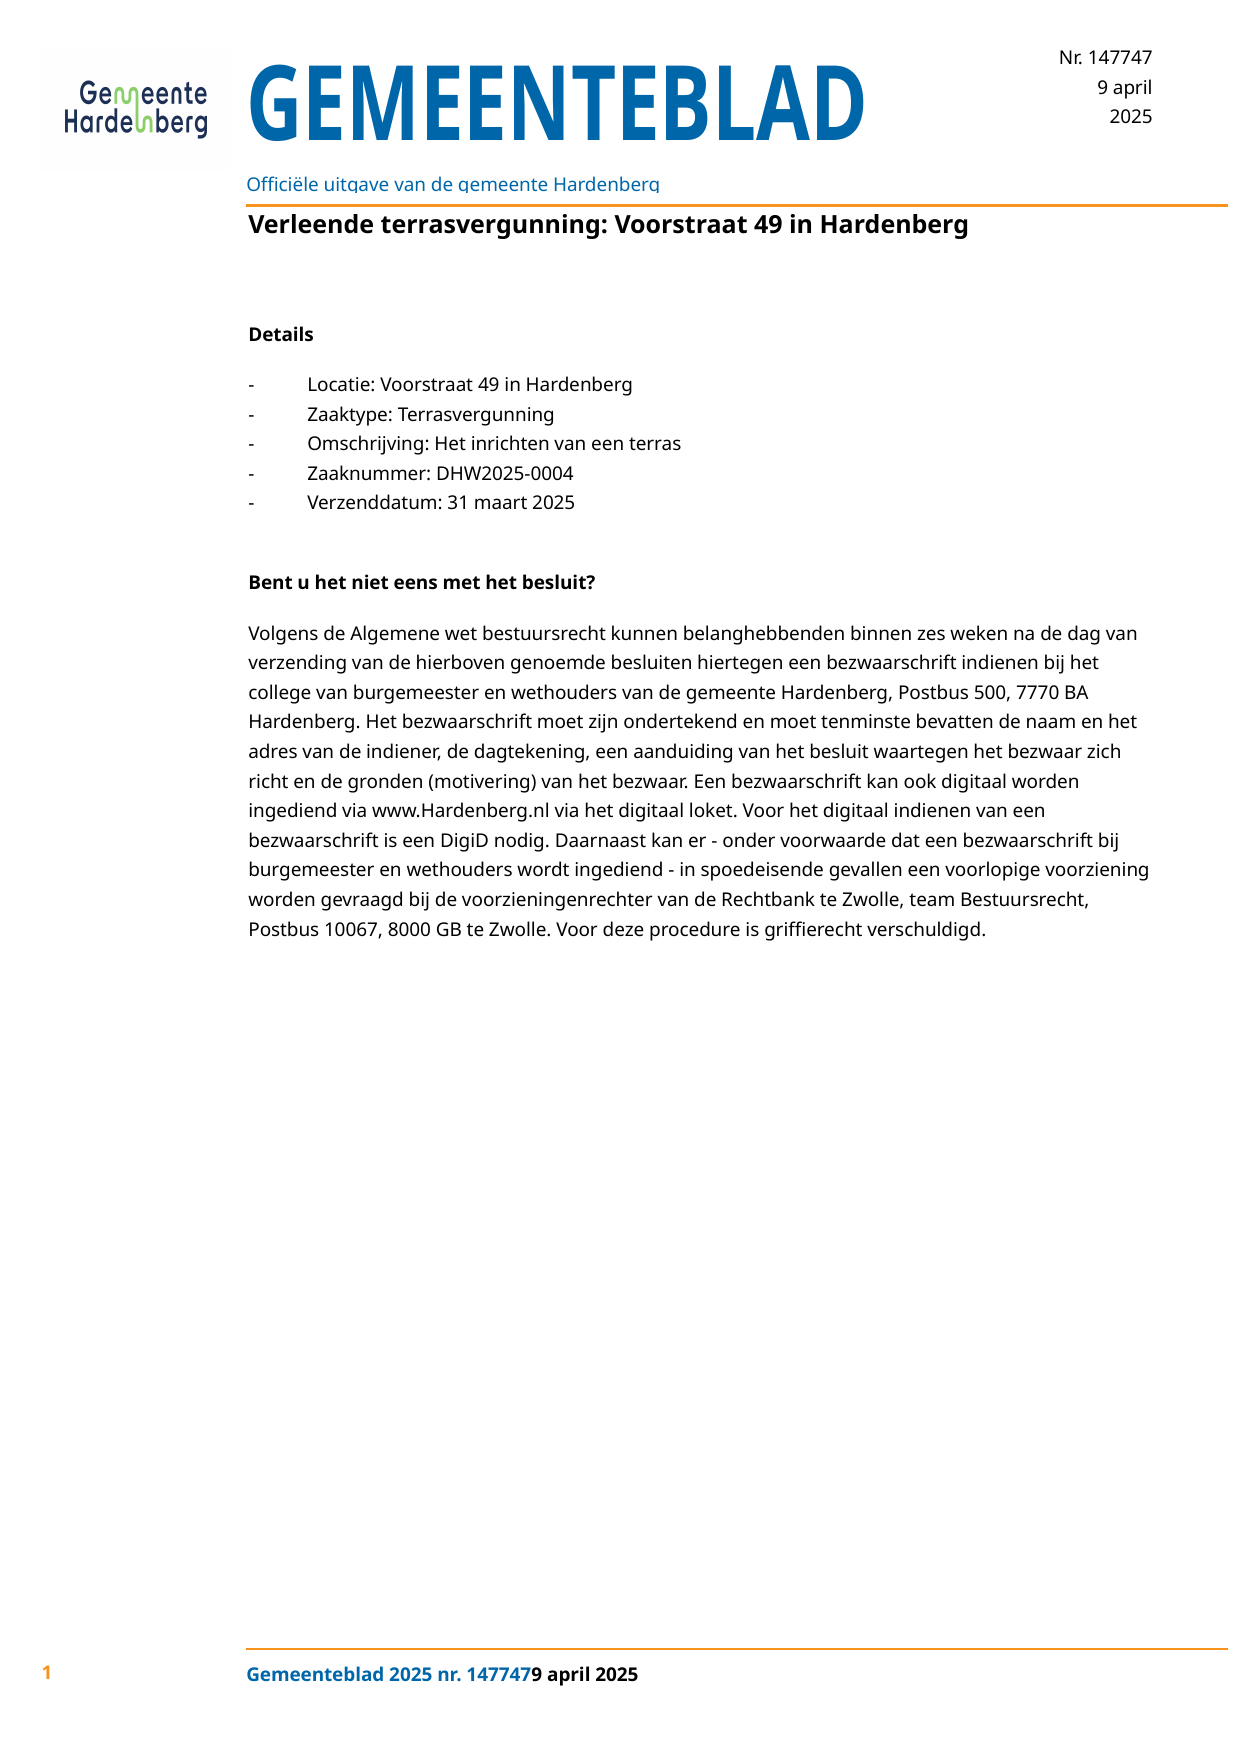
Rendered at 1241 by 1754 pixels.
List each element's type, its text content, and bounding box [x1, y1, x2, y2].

text Details [248, 321, 1152, 346]
text Bent u het niet eens met het besluit? [248, 569, 1152, 595]
list Zaaktype: Terrasvergunning [248, 401, 1152, 426]
list Locatie: Voorstraat 49 in Hardenberg [248, 371, 1152, 397]
list Verzenddatum: 31 maart 2025 [248, 489, 1152, 515]
picture [41, 47, 231, 172]
text Volgens de Algemene wet bestuursrecht kunnen belanghebbenden binnen zes weken na de dag van verzending van de hierboven genoemde besluiten hiertegen een bezwaarschrift indienen bij het college van burgemeester en wethouders van de gemeente Hardenberg, Postbus 500, 7770 BA Hardenberg. Het bezwaarschrift moet zijn ondertekend en moet tenminste bevatten de naam en het adres van de indiener, de dagtekening, een aanduiding van het besluit waartegen het bezwaar zich richt en de gronden (motivering) van het bezwaar. Een bezwaarschrift kan ook digitaal worden ingediend via www.Hardenberg.nl via het digitaal loket. Voor het digitaal indienen van een bezwaarschrift is een DigiD nodig. Daarnaast kan er - onder voorwaarde dat een bezwaarschrift bij burgemeester en wethouders wordt ingediend - in spoedeisende gevallen een voorlopige voorziening worden gevraagd bij de voorzieningenrechter van de Rechtbank te Zwolle, team Bestuursrecht, Postbus 10067, 8000 GB te Zwolle. Voor deze procedure is griffierecht verschuldigd. [248, 620, 1152, 941]
list Zaaknummer: DHW2025-0004 [248, 460, 1152, 486]
list Omschrijving: Het inrichten van een terras [248, 430, 1152, 456]
text Verleende terrasvergunning: Voorstraat 49 in Hardenberg [248, 207, 1152, 241]
